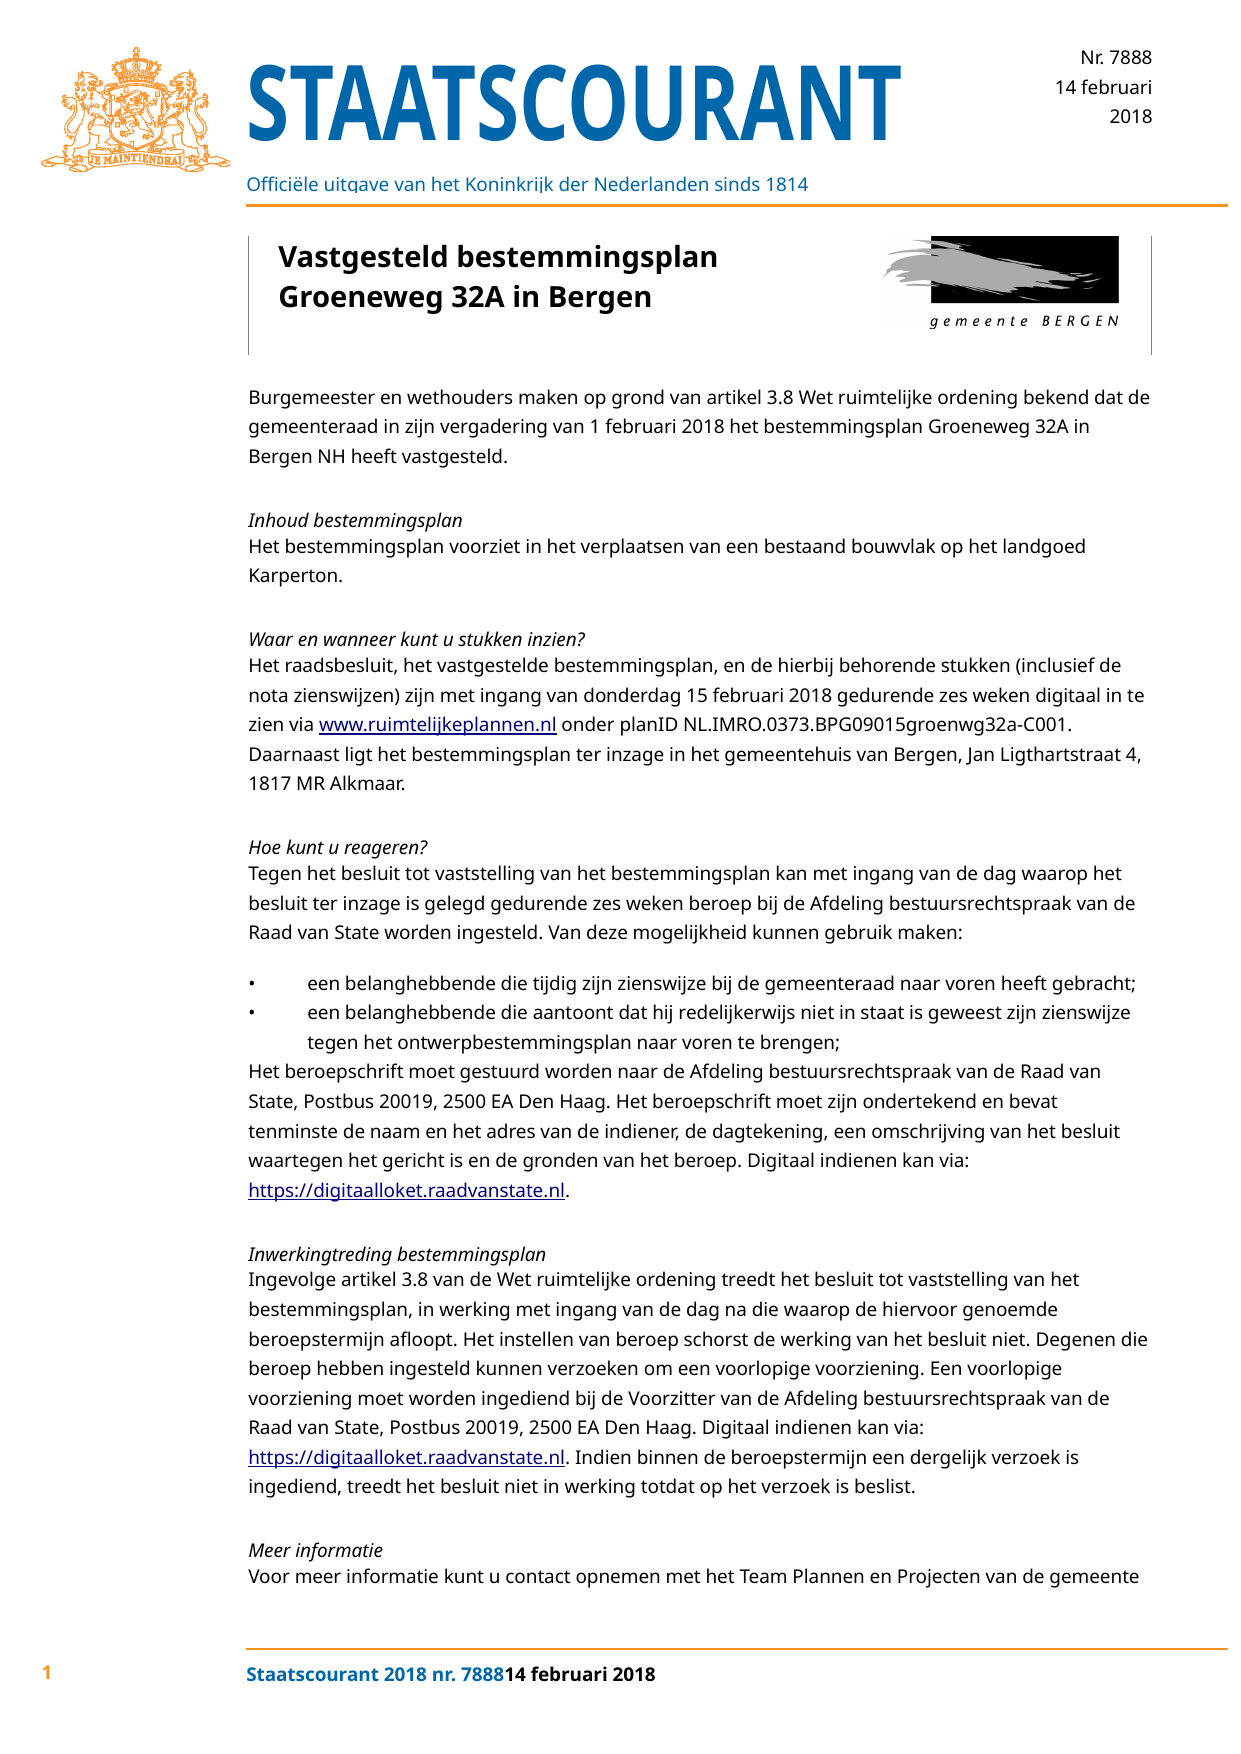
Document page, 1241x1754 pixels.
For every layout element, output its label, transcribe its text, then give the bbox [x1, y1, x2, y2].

picture [882, 236, 1119, 329]
list een belanghebbende die aantoont dat hij redelijkerwijs niet in staat is geweest zijn zienswijze tegen het ontwerpbestemmingsplan naar voren te brengen; [248, 999, 1152, 1055]
table_header [850, 236, 1151, 355]
text Het beroepschrift moet gestuurd worden naar de Afdeling bestuursrechtspraak van de Raad van State, Postbus 20019, 2500 EA Den Haag. Het beroepschrift moet zijn ondertekend en bevat tenminste de naam en het adres van de indiener, de dagtekening, een omschrijving van het besluit waartegen het gericht is en de gronden van het beroep. Digitaal indienen kan via: https://digitaalloket.raadvanstate.nl. [248, 1059, 1152, 1203]
table_header Vastgesteld bestemmingsplan Groeneweg 32A in Bergen [249, 236, 850, 355]
text Het raadsbesluit, het vastgestelde bestemmingsplan, en de hierbij behorende stukken (inclusief de nota zienswijzen) zijn met ingang van donderdag 15 februari 2018 gedurende zes weken digitaal in te zien via www.ruimtelijkeplannen.nl onder planID NL.IMRO.0373.BPG09015groenwg32a-C001. Daarnaast ligt het bestemmingsplan ter inzage in het gemeentehuis van Bergen, Jan Ligthartstraat 4, 1817 MR Alkmaar. [248, 652, 1152, 796]
text Inhoud bestemmingsplan [248, 507, 1152, 533]
text Inwerkingtreding bestemmingsplan [248, 1241, 1152, 1267]
text Voor meer informatie kunt u contact opnemen met het Team Plannen en Projecten van de gemeente [248, 1563, 1152, 1589]
text Hoe kunt u reageren? [248, 834, 1152, 860]
text Ingevolge artikel 3.8 van de Wet ruimtelijke ordening treedt het besluit tot vaststelling van het bestemmingsplan, in werking met ingang van de dag na die waarop de hiervoor genoemde beroepstermijn afloopt. Het instellen van beroep schorst de werking van het besluit niet. Degenen die beroep hebben ingesteld kunnen verzoeken om een voorlopige voorziening. Een voorlopige voorziening moet worden ingediend bij de Voorzitter van de Afdeling bestuursrechtspraak van de Raad van State, Postbus 20019, 2500 EA Den Haag. Digitaal indienen kan via: https://digitaalloket.raadvanstate.nl. Indien binnen de beroepstermijn een dergelijk verzoek is ingediend, treedt het besluit niet in werking totdat op het verzoek is beslist. [248, 1267, 1152, 1499]
text Waar en wanneer kunt u stukken inzien? [248, 627, 1152, 652]
text Het bestemmingsplan voorziet in het verplaatsen van een bestaand bouwvlak op het landgoed Karperton. [248, 533, 1152, 588]
text Tegen het besluit tot vaststelling van het bestemmingsplan kan met ingang van de dag waarop het besluit ter inzage is gelegd gedurende zes weken beroep bij de Afdeling bestuursrechtspraak van de Raad van State worden ingesteld. Van deze mogelijkheid kunnen gebruik maken: [248, 860, 1152, 945]
text Burgemeester en wethouders maken op grond van artikel 3.8 Wet ruimtelijke ordening bekend dat de gemeenteraad in zijn vergadering van 1 februari 2018 het bestemmingsplan Groeneweg 32A in Bergen NH heeft vastgesteld. [248, 384, 1152, 469]
picture [41, 47, 231, 172]
text Meer informatie [248, 1538, 1152, 1563]
list een belanghebbende die tijdig zijn zienswijze bij de gemeenteraad naar voren heeft gebracht; [248, 970, 1152, 996]
